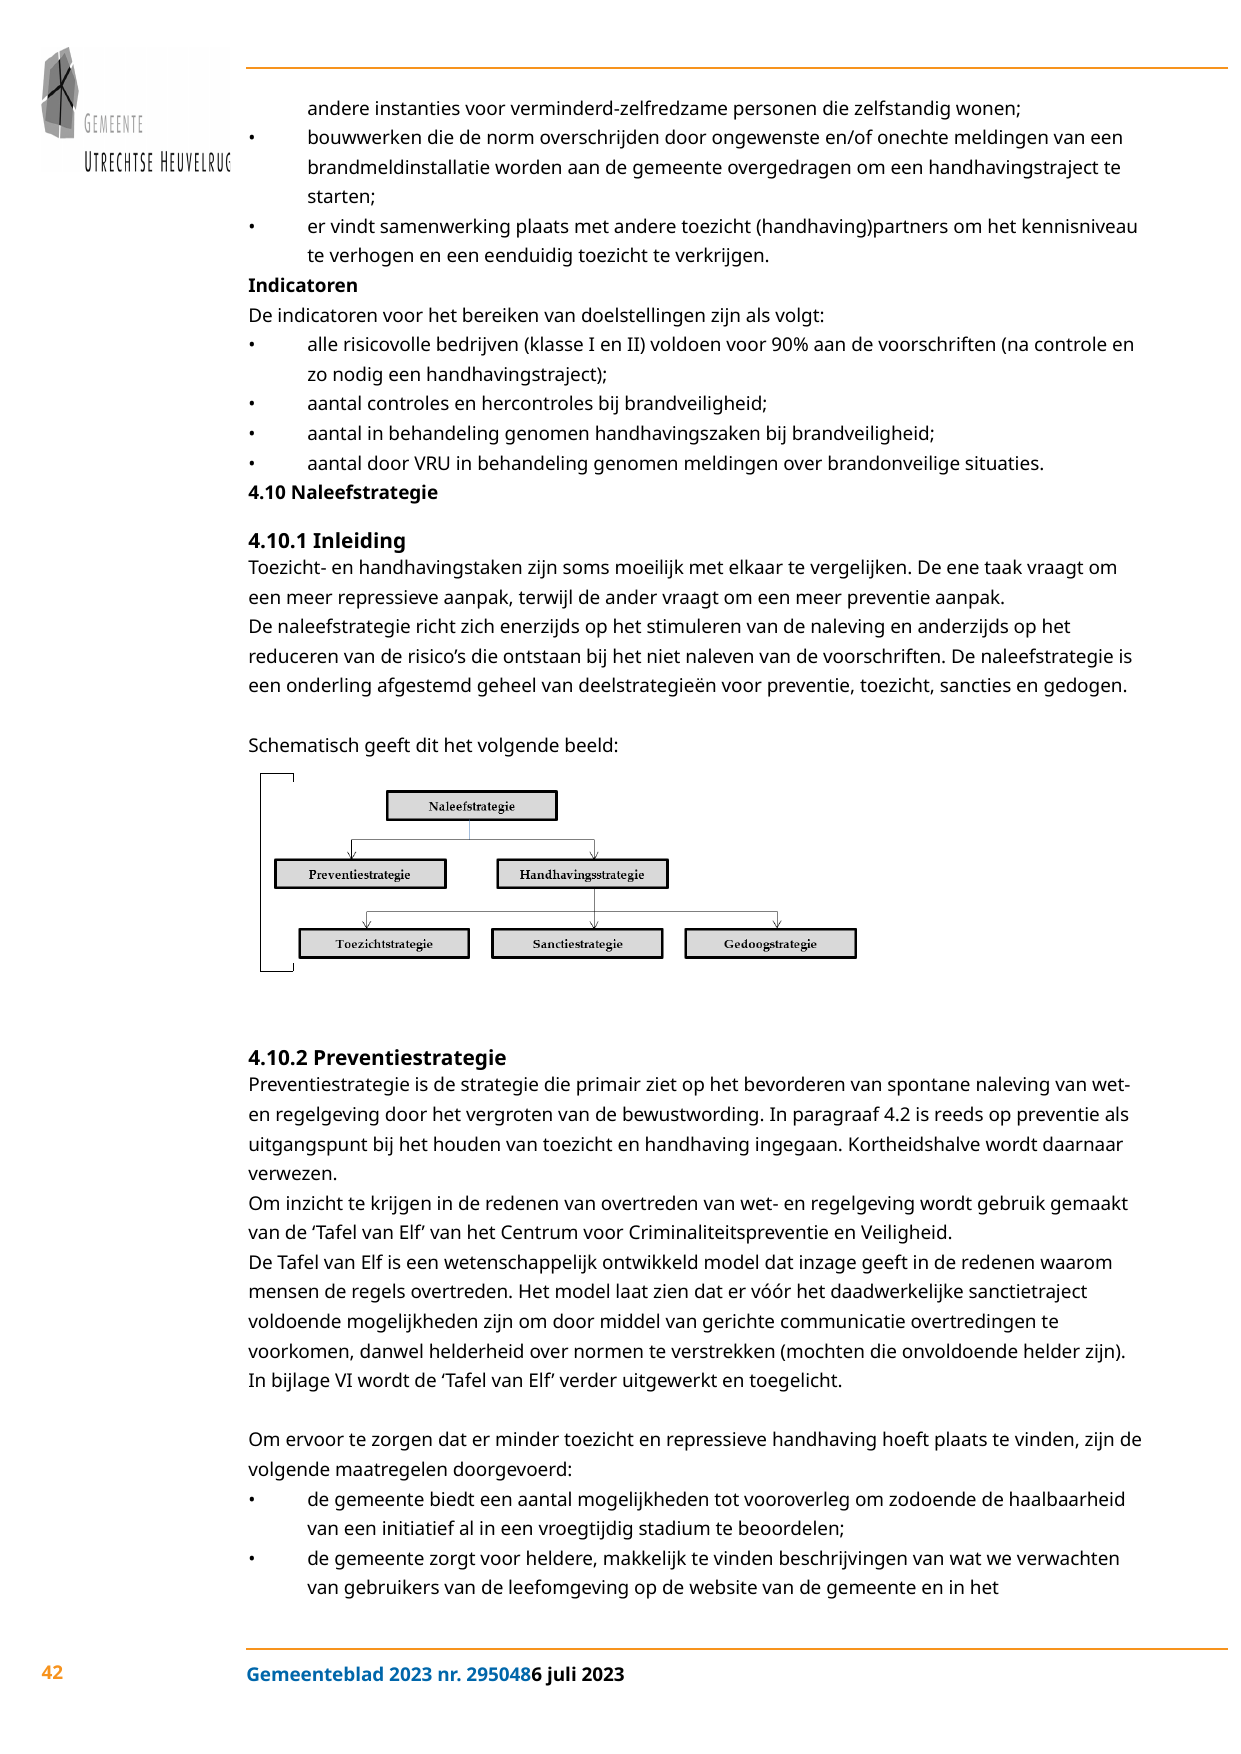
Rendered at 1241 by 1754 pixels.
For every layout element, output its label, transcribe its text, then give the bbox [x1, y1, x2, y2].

text 4.10.1 Inleiding [248, 526, 1152, 554]
list alle risicovolle bedrijven (klasse I en II) voldoen voor 90% aan de voorschriften (na controle en zo nodig een handhavingstraject); [248, 331, 1152, 387]
text In bijlage VI wordt de ‘Tafel van Elf’ verder uitgewerkt en toegelicht. [248, 1367, 1152, 1393]
list andere instanties voor verminderd-zelfredzame personen die zelfstandig wonen; [248, 95, 1152, 121]
text Toezicht- en handhavingstaken zijn soms moeilijk met elkaar te vergelijken. De ene taak vraagt om een meer repressieve aanpak, terwijl de ander vraagt om een meer preventie aanpak. [248, 554, 1152, 610]
list de gemeente zorgt voor heldere, makkelijk te vinden beschrijvingen van wat we verwachten van gebruikers van de leefomgeving op de website van de gemeente en in het [248, 1545, 1152, 1600]
text Om inzicht te krijgen in de redenen van overtreden van wet- en regelgeving wordt gebruik gemaakt van de ‘Tafel van Elf’ van het Centrum voor Criminaliteitspreventie en Veiligheid. [248, 1190, 1152, 1245]
text Om ervoor te zorgen dat er minder toezicht en repressieve handhaving hoeft plaats te vinden, zijn de volgende maatregelen doorgevoerd: [248, 1427, 1152, 1482]
text De indicatoren voor het bereiken van doelstellingen zijn als volgt: [248, 302, 1152, 328]
list aantal door VRU in behandeling genomen meldingen over brandonveilige situaties. [248, 450, 1152, 476]
text 4.10.2 Preventiestrategie [248, 1043, 1152, 1072]
list er vindt samenwerking plaats met andere toezicht (handhaving)partners om het kennisniveau te verhogen en een eenduidig toezicht te verkrijgen. [248, 213, 1152, 268]
list aantal in behandeling genomen handhavingszaken bij brandveiligheid; [248, 420, 1152, 446]
text Preventiestrategie is de strategie die primair ziet op het bevorderen van spontane naleving van wet- en regelgeving door het vergroten van de bewustwording. In paragraaf 4.2 is reeds op preventie als uitgangspunt bij het houden van toezicht en handhaving ingegaan. Kortheidshalve wordt daarnaar verwezen. [248, 1072, 1152, 1186]
text Indicatoren [248, 272, 1152, 298]
list bouwwerken die de norm overschrijden door ongewenste en/of onechte meldingen van een brandmeldinstallatie worden aan de gemeente overgedragen om een handhavingstraject te starten; [248, 124, 1152, 209]
text 4.10 Naleefstrategie [248, 479, 1152, 505]
text De Tafel van Elf is een wetenschappelijk ontwikkeld model dat inzage geeft in de redenen waarom mensen de regels overtreden. Het model laat zien dat er vóór het daadwerkelijke sanctietraject voldoende mogelijkheden zijn om door middel van gerichte communicatie overtredingen te voorkomen, danwel helderheid over normen te verstrekken (mochten die onvoldoende helder zijn). [248, 1249, 1152, 1363]
list aantal controles en hercontroles bij brandveiligheid; [248, 391, 1152, 416]
picture [268, 782, 860, 963]
text De naleefstrategie richt zich enerzijds op het stimuleren van de naleving en anderzijds op het reduceren van de risico’s die ontstaan bij het niet naleven van de voorschriften. De naleefstrategie is een onderling afgestemd geheel van deelstrategieën voor preventie, toezicht, sancties en gedogen. [248, 613, 1152, 698]
list de gemeente biedt een aantal mogelijkheden tot vooroverleg om zodoende de haalbaarheid van een initiatief al in een vroegtijdig stadium te beoordelen; [248, 1486, 1152, 1541]
text Schematisch geeft dit het volgende beeld: [248, 732, 1152, 758]
picture [41, 47, 231, 172]
